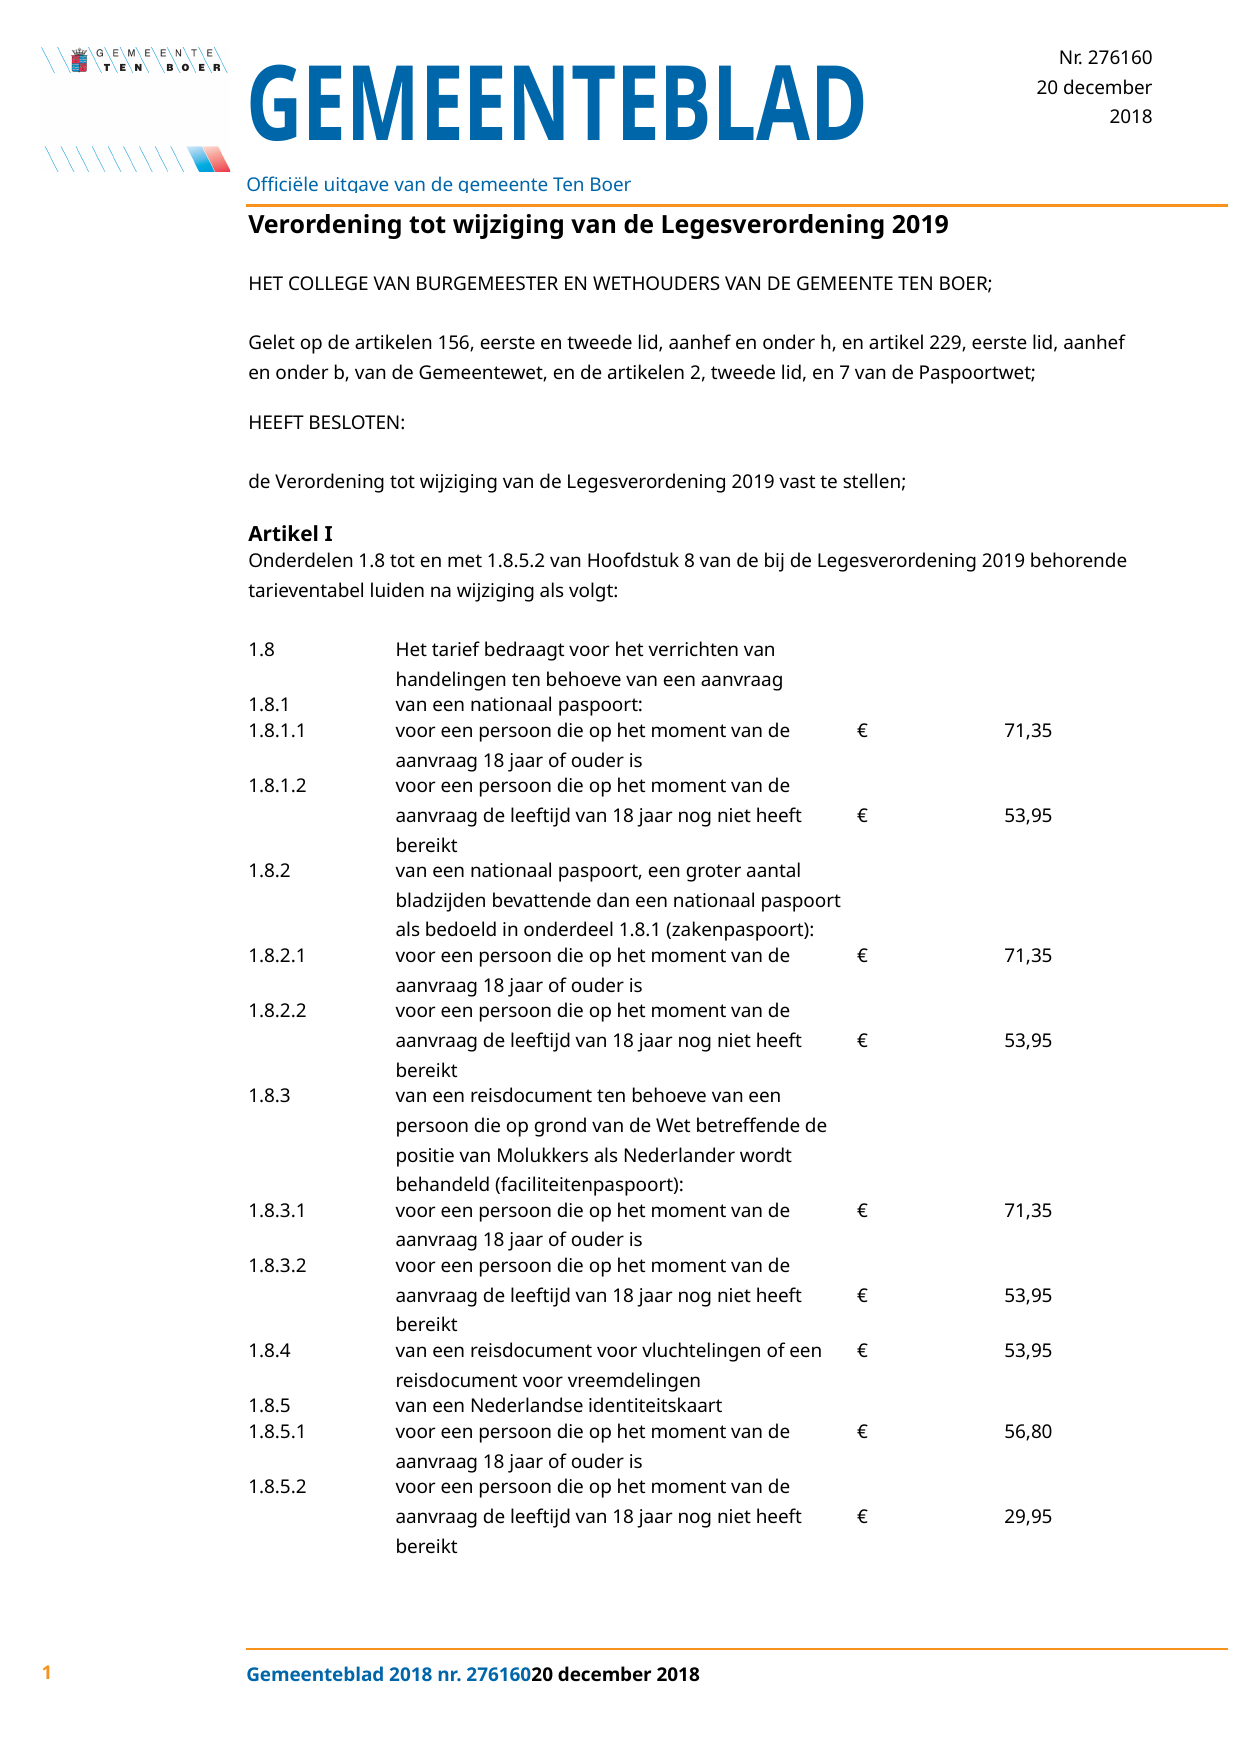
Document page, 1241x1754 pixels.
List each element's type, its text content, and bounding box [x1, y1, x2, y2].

table_cell 1.8.1.2 [248, 773, 395, 857]
table_cell [857, 1393, 1004, 1418]
table_cell [857, 1083, 1004, 1197]
table_cell van een nationaal paspoort: [395, 692, 857, 717]
table_cell van een reisdocument ten behoeve van een persoon die op grond van de Wet betreffende de positie van Molukkers als Nederlander wordt behandeld (faciliteitenpaspoort): [395, 1083, 857, 1197]
table_cell € [857, 773, 1004, 857]
table_cell 56,80 [1004, 1418, 1152, 1474]
table_cell [1004, 1083, 1152, 1197]
table_cell € [857, 1253, 1004, 1337]
table_cell 1.8.2.1 [248, 943, 395, 998]
text HET COLLEGE VAN BURGEMEESTER EN WETHOUDERS VAN DE GEMEENTE TEN BOER; [248, 270, 1152, 296]
table_cell voor een persoon die op het moment van de aanvraag 18 jaar of ouder is [395, 1418, 857, 1474]
table_cell [857, 692, 1004, 717]
table_cell voor een persoon die op het moment van de aanvraag de leeftijd van 18 jaar nog niet heeft bereikt [395, 1253, 857, 1337]
table_cell € [857, 717, 1004, 773]
table_cell [1004, 1393, 1152, 1418]
table_header 1.8 [248, 636, 395, 692]
table_cell van een nationaal paspoort, een groter aantal bladzijden bevattende dan een nationaal paspoort als bedoeld in onderdeel 1.8.1 (zakenpaspoort): [395, 858, 857, 942]
text de Verordening tot wijziging van de Legesverordening 2019 vast te stellen; [248, 468, 1152, 494]
table_cell 1.8.3.2 [248, 1253, 395, 1337]
table_cell 1.8.1 [248, 692, 395, 717]
table_cell € [857, 1337, 1004, 1393]
table_cell 53,95 [1004, 1253, 1152, 1337]
table_cell € [857, 943, 1004, 998]
table_cell voor een persoon die op het moment van de aanvraag de leeftijd van 18 jaar nog niet heeft bereikt [395, 773, 857, 857]
text HEEFT BESLOTEN: [248, 409, 1152, 435]
table_cell € [857, 1197, 1004, 1252]
table_cell 29,95 [1004, 1474, 1152, 1558]
table_cell 1.8.2.2 [248, 998, 395, 1083]
table_cell 1.8.5.2 [248, 1474, 395, 1558]
table_cell [857, 858, 1004, 942]
table_cell 1.8.1.1 [248, 717, 395, 773]
table_cell [1004, 692, 1152, 717]
table_cell 71,35 [1004, 1197, 1152, 1252]
table_header [857, 636, 1004, 692]
table_cell 71,35 [1004, 943, 1152, 998]
text Onderdelen 1.8 tot en met 1.8.5.2 van Hoofdstuk 8 van de bij de Legesverordening 2019 behorende tarieventabel luiden na wijziging als volgt: [248, 547, 1152, 603]
table_cell voor een persoon die op het moment van de aanvraag 18 jaar of ouder is [395, 717, 857, 773]
table_cell 1.8.4 [248, 1337, 395, 1393]
table_header [1004, 636, 1152, 692]
table_cell voor een persoon die op het moment van de aanvraag de leeftijd van 18 jaar nog niet heeft bereikt [395, 1474, 857, 1558]
table_cell 53,95 [1004, 773, 1152, 857]
table_cell 1.8.2 [248, 858, 395, 942]
text Gelet op de artikelen 156, eerste en tweede lid, aanhef en onder h, en artikel 229, eerste lid, aanhef en onder b, van de Gemeentewet, en de artikelen 2, tweede lid, en 7 van de Paspoortwet; [248, 329, 1152, 385]
table_cell € [857, 1418, 1004, 1474]
table_cell voor een persoon die op het moment van de aanvraag de leeftijd van 18 jaar nog niet heeft bereikt [395, 998, 857, 1083]
table_header Het tarief bedraagt voor het verrichten van handelingen ten behoeve van een aanvraag [395, 636, 857, 692]
text Artikel I [248, 519, 1152, 547]
table_cell voor een persoon die op het moment van de aanvraag 18 jaar of ouder is [395, 1197, 857, 1252]
table_cell van een Nederlandse identiteitskaart [395, 1393, 857, 1418]
table_cell 53,95 [1004, 1337, 1152, 1393]
table_cell 1.8.3.1 [248, 1197, 395, 1252]
text Verordening tot wijziging van de Legesverordening 2019 [248, 207, 1152, 241]
table_cell [1004, 858, 1152, 942]
table_cell 1.8.5.1 [248, 1418, 395, 1474]
table_cell voor een persoon die op het moment van de aanvraag 18 jaar of ouder is [395, 943, 857, 998]
table_cell € [857, 1474, 1004, 1558]
table_cell van een reisdocument voor vluchtelingen of een reisdocument voor vreemdelingen [395, 1337, 857, 1393]
table_cell 53,95 [1004, 998, 1152, 1083]
table_cell 1.8.5 [248, 1393, 395, 1418]
table_cell 1.8.3 [248, 1083, 395, 1197]
table_cell 71,35 [1004, 717, 1152, 773]
table_cell € [857, 998, 1004, 1083]
picture [41, 47, 231, 172]
